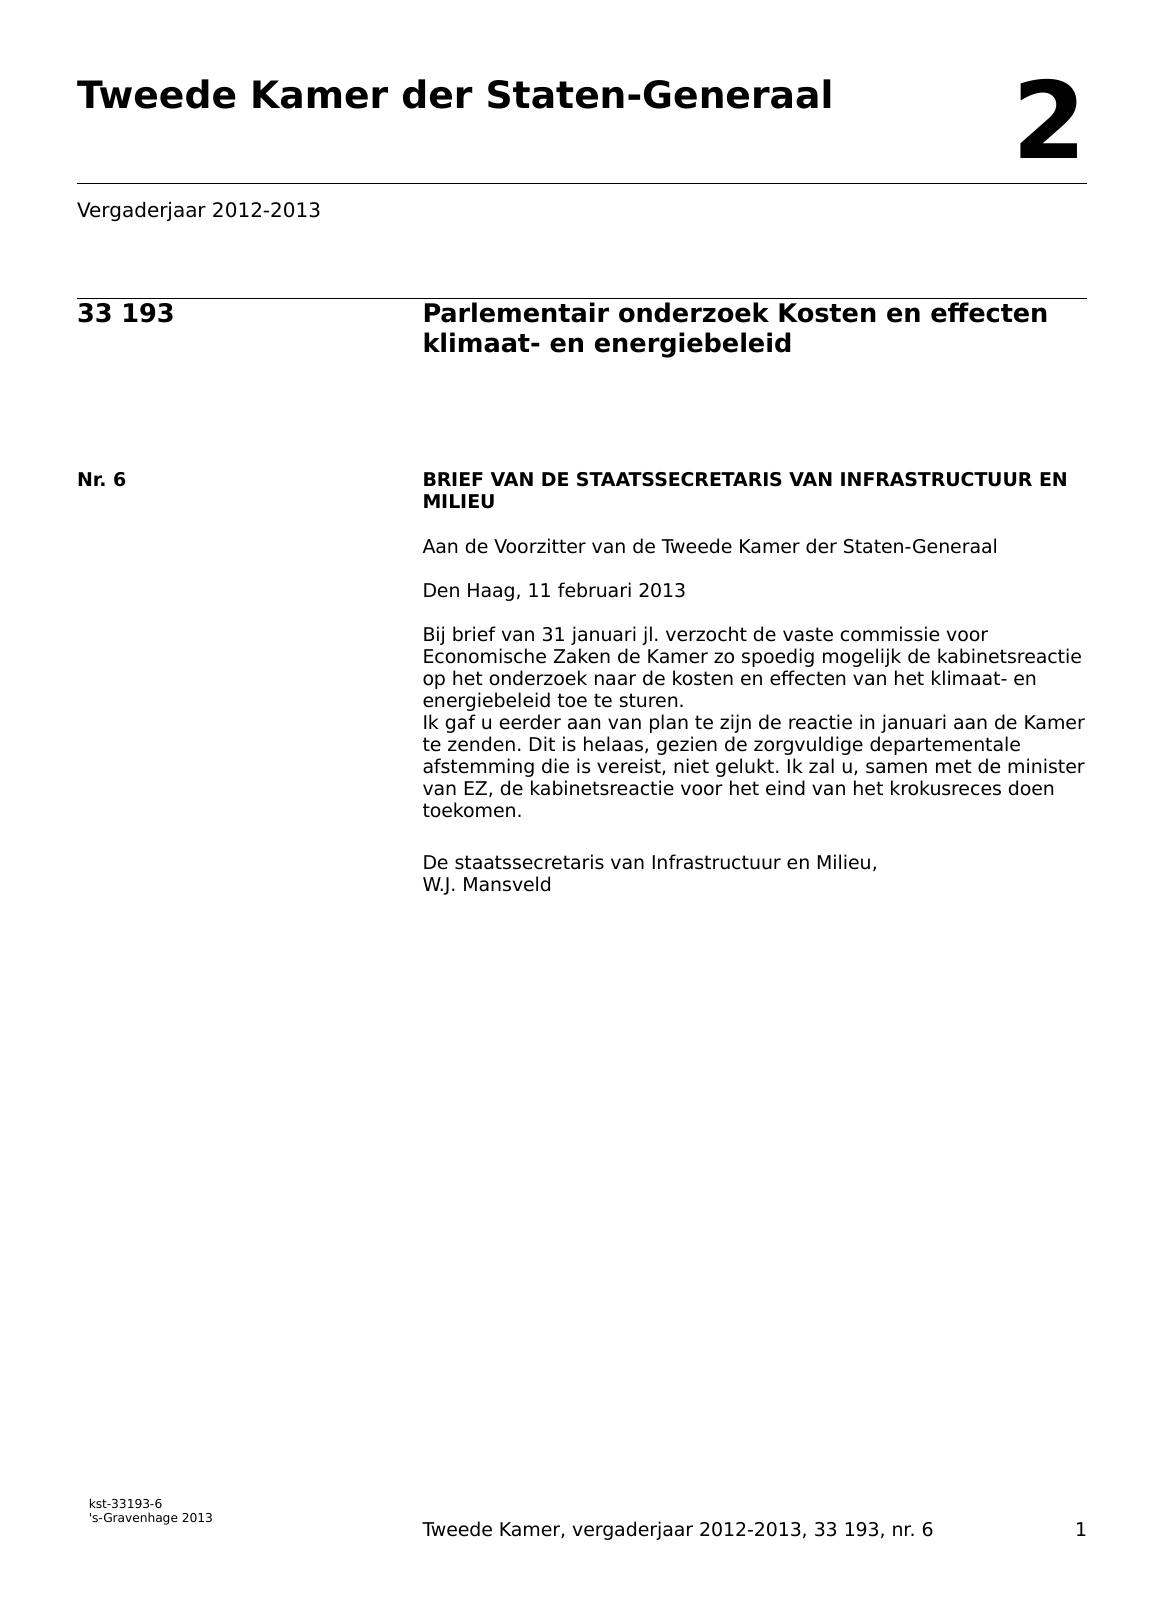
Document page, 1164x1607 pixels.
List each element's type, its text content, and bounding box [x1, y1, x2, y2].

text Den Haag, 11 februari 2013 [422, 580, 1087, 602]
text Aan de Voorzitter van de Tweede Kamer der Staten-Generaal [422, 536, 1087, 557]
table_header Tweede Kamer der Staten-Generaal [77, 59, 886, 183]
table_header 2 [886, 59, 1087, 183]
text Bij brief van 31 januari jl. verzocht de vaste commissie voor Economische Zaken de Kamer zo spoedig mogelijk de kabinetsreactie op het onderzoek naar de kosten en effecten van het klimaat- en energiebeleid toe te sturen. [422, 624, 1087, 712]
table_cell Vergaderjaar 2012-2013 [77, 184, 1087, 298]
text Ik gaf u eerder aan van plan te zijn de reactie in januari aan de Kamer te zenden. Dit is helaas, gezien de zorgvuldige departementale afstemming die is vereist, niet gelukt. Ik zal u, samen met de minister van EZ, de kabinetsreactie voor het eind van het krokusreces doen toekomen. [422, 712, 1087, 822]
text De staatssecretaris van Infrastructuur en Milieu, W.J. Mansveld [422, 852, 1087, 896]
text 's-Gravenhage 2013 [88, 1511, 323, 1525]
subtitle Nr. 6 BRIEF VAN DE STAATSSECRETARIS VAN INFRASTRUCTUUR EN MILIEU [77, 469, 1087, 513]
subtitle 33 193 Parlementair onderzoek Kosten en effecten klimaat- en energiebeleid [77, 299, 1087, 358]
text kst-33193-6 [88, 1497, 323, 1511]
